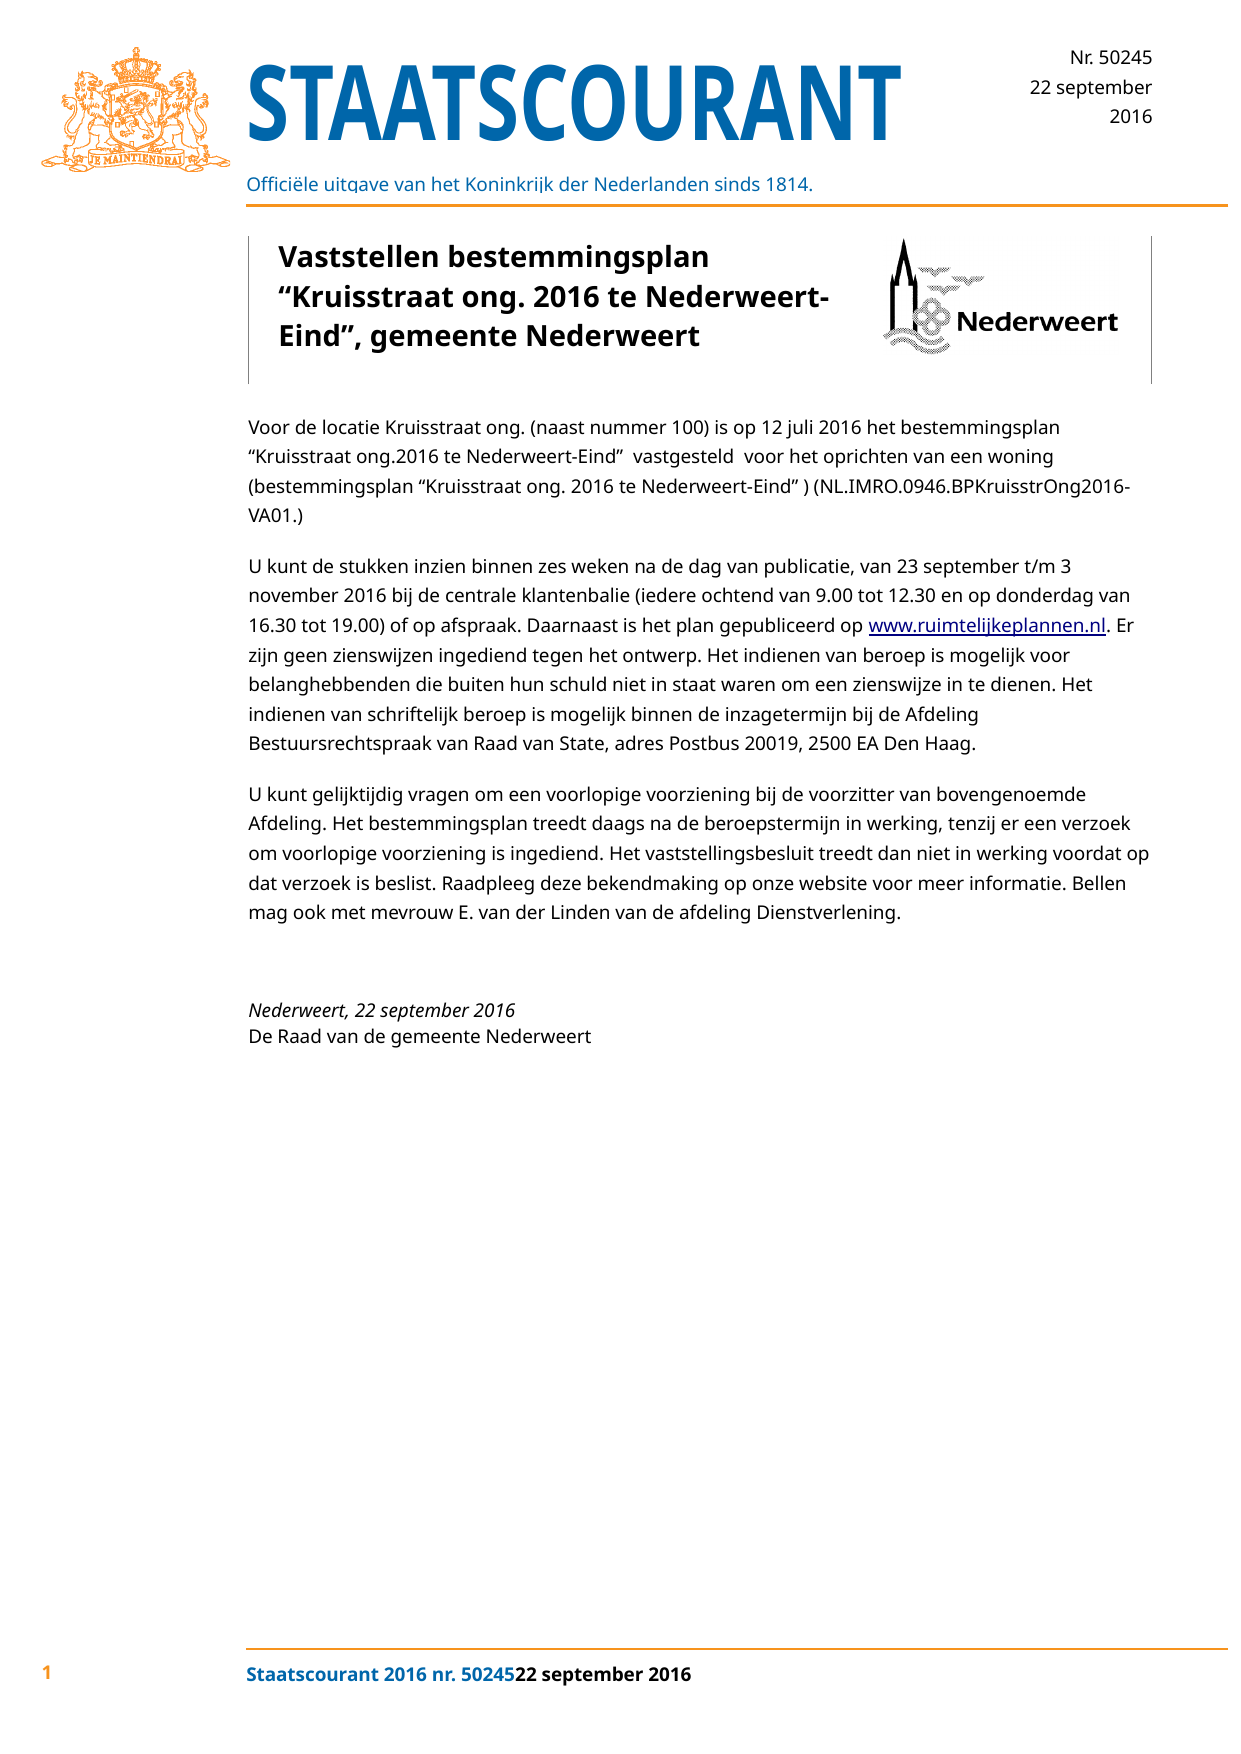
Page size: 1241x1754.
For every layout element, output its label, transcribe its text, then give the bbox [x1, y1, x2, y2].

picture [882, 236, 1119, 355]
picture [41, 47, 231, 172]
text De Raad van de gemeente Nederweert [248, 1023, 1152, 1049]
text U kunt gelijktijdig vragen om een voorlopige voorziening bij de voorzitter van bovengenoemde Afdeling. Het bestemmingsplan treedt daags na de beroepstermijn in werking, tenzij er een verzoek om voorlopige voorziening is ingediend. Het vaststellingsbesluit treedt dan niet in werking voordat op dat verzoek is beslist. Raadpleeg deze bekendmaking op onze website voor meer informatie. Bellen mag ook met mevrouw E. van der Linden van de afdeling Dienstverlening. [248, 781, 1152, 925]
text Nederweert, 22 september 2016 [248, 998, 1152, 1023]
table_header Vaststellen bestemmingsplan “Kruisstraat ong. 2016 te Nederweert-Eind”, gemeente Nederweert [249, 236, 850, 384]
table_header [850, 236, 1151, 384]
text U kunt de stukken inzien binnen zes weken na de dag van publicatie, van 23 september t/m 3 november 2016 bij de centrale klantenbalie (iedere ochtend van 9.00 tot 12.30 en op donderdag van 16.30 tot 19.00) of op afspraak. Daarnaast is het plan gepubliceerd op www.ruimtelijkeplannen.nl. Er zijn geen zienswijzen ingediend tegen het ontwerp. Het indienen van beroep is mogelijk voor belanghebbenden die buiten hun schuld niet in staat waren om een zienswijze in te dienen. Het indienen van schriftelijk beroep is mogelijk binnen de inzagetermijn bij de Afdeling Bestuursrechtspraak van Raad van State, adres Postbus 20019, 2500 EA Den Haag. [248, 553, 1152, 756]
text Voor de locatie Kruisstraat ong. (naast nummer 100) is op 12 juli 2016 het bestemmingsplan “Kruisstraat ong.2016 te Nederweert-Eind” vastgesteld voor het oprichten van een woning (bestemmingsplan “Kruisstraat ong. 2016 te Nederweert-Eind” ) (NL.IMRO.0946.BPKruisstrOng2016-VA01.) [248, 414, 1152, 528]
